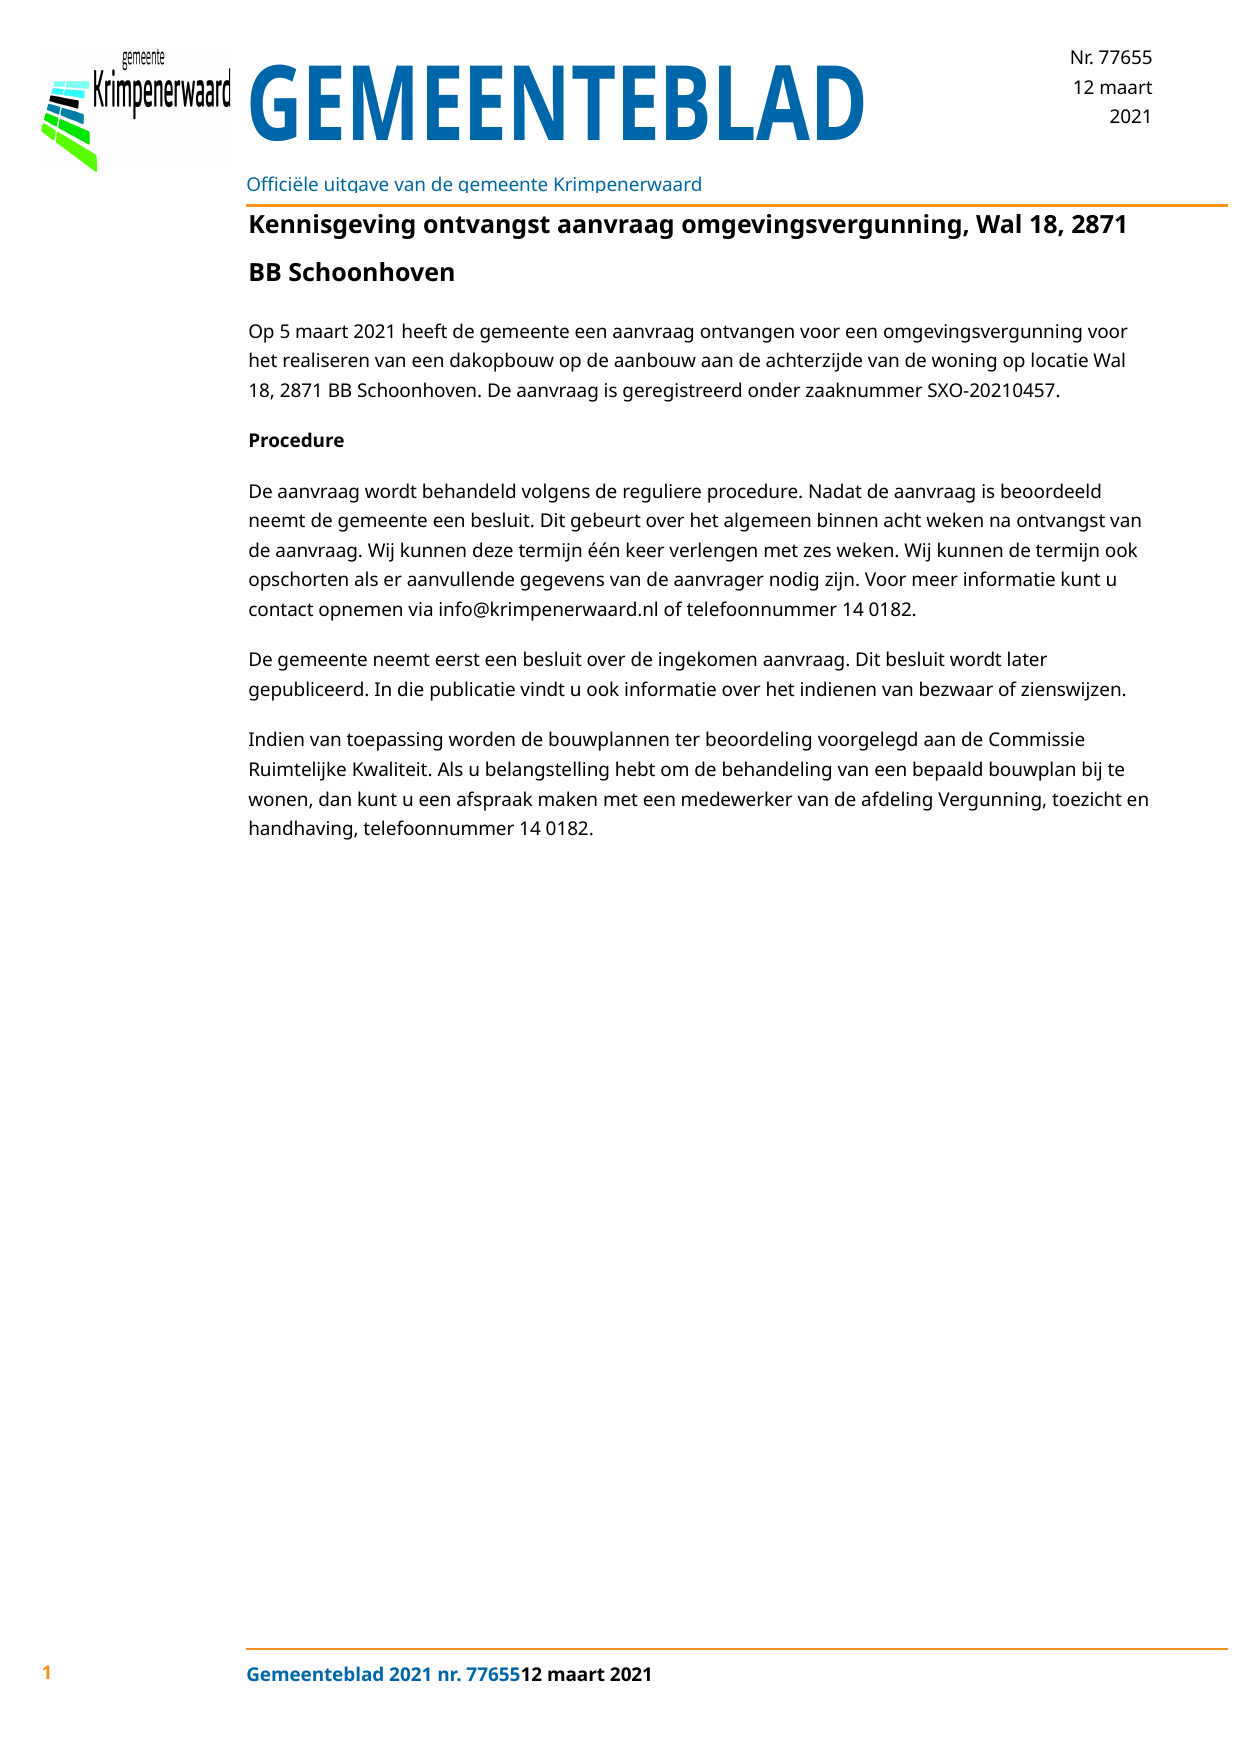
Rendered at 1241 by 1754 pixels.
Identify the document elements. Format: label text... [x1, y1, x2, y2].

text Kennisgeving ontvangst aanvraag omgevingsvergunning, Wal 18, 2871 BB Schoonhoven [248, 207, 1152, 288]
text Op 5 maart 2021 heeft de gemeente een aanvraag ontvangen voor een omgevingsvergunning voor het realiseren van een dakopbouw op de aanbouw aan de achterzijde van de woning op locatie Wal 18, 2871 BB Schoonhoven. De aanvraag is geregistreerd onder zaaknummer SXO-20210457. [248, 318, 1152, 403]
text De gemeente neemt eerst een besluit over de ingekomen aanvraag. Dit besluit wordt later gepubliceerd. In die publicatie vindt u ook informatie over het indienen van bezwaar of zienswijzen. [248, 647, 1152, 702]
text Procedure [248, 427, 1152, 453]
text De aanvraag wordt behandeld volgens de reguliere procedure. Nadat de aanvraag is beoordeeld neemt de gemeente een besluit. Dit gebeurt over het algemeen binnen acht weken na ontvangst van de aanvraag. Wij kunnen deze termijn één keer verlengen met zes weken. Wij kunnen de termijn ook opschorten als er aanvullende gegevens van de aanvrager nodig zijn. Voor meer informatie kunt u contact opnemen via info@krimpenerwaard.nl of telefoonnummer 14 0182. [248, 478, 1152, 622]
text Indien van toepassing worden de bouwplannen ter beoordeling voorgelegd aan de Commissie Ruimtelijke Kwaliteit. Als u belangstelling hebt om de behandeling van een bepaald bouwplan bij te wonen, dan kunt u een afspraak maken met een medewerker van de afdeling Vergunning, toezicht en handhaving, telefoonnummer 14 0182. [248, 727, 1152, 841]
picture [41, 47, 231, 172]
